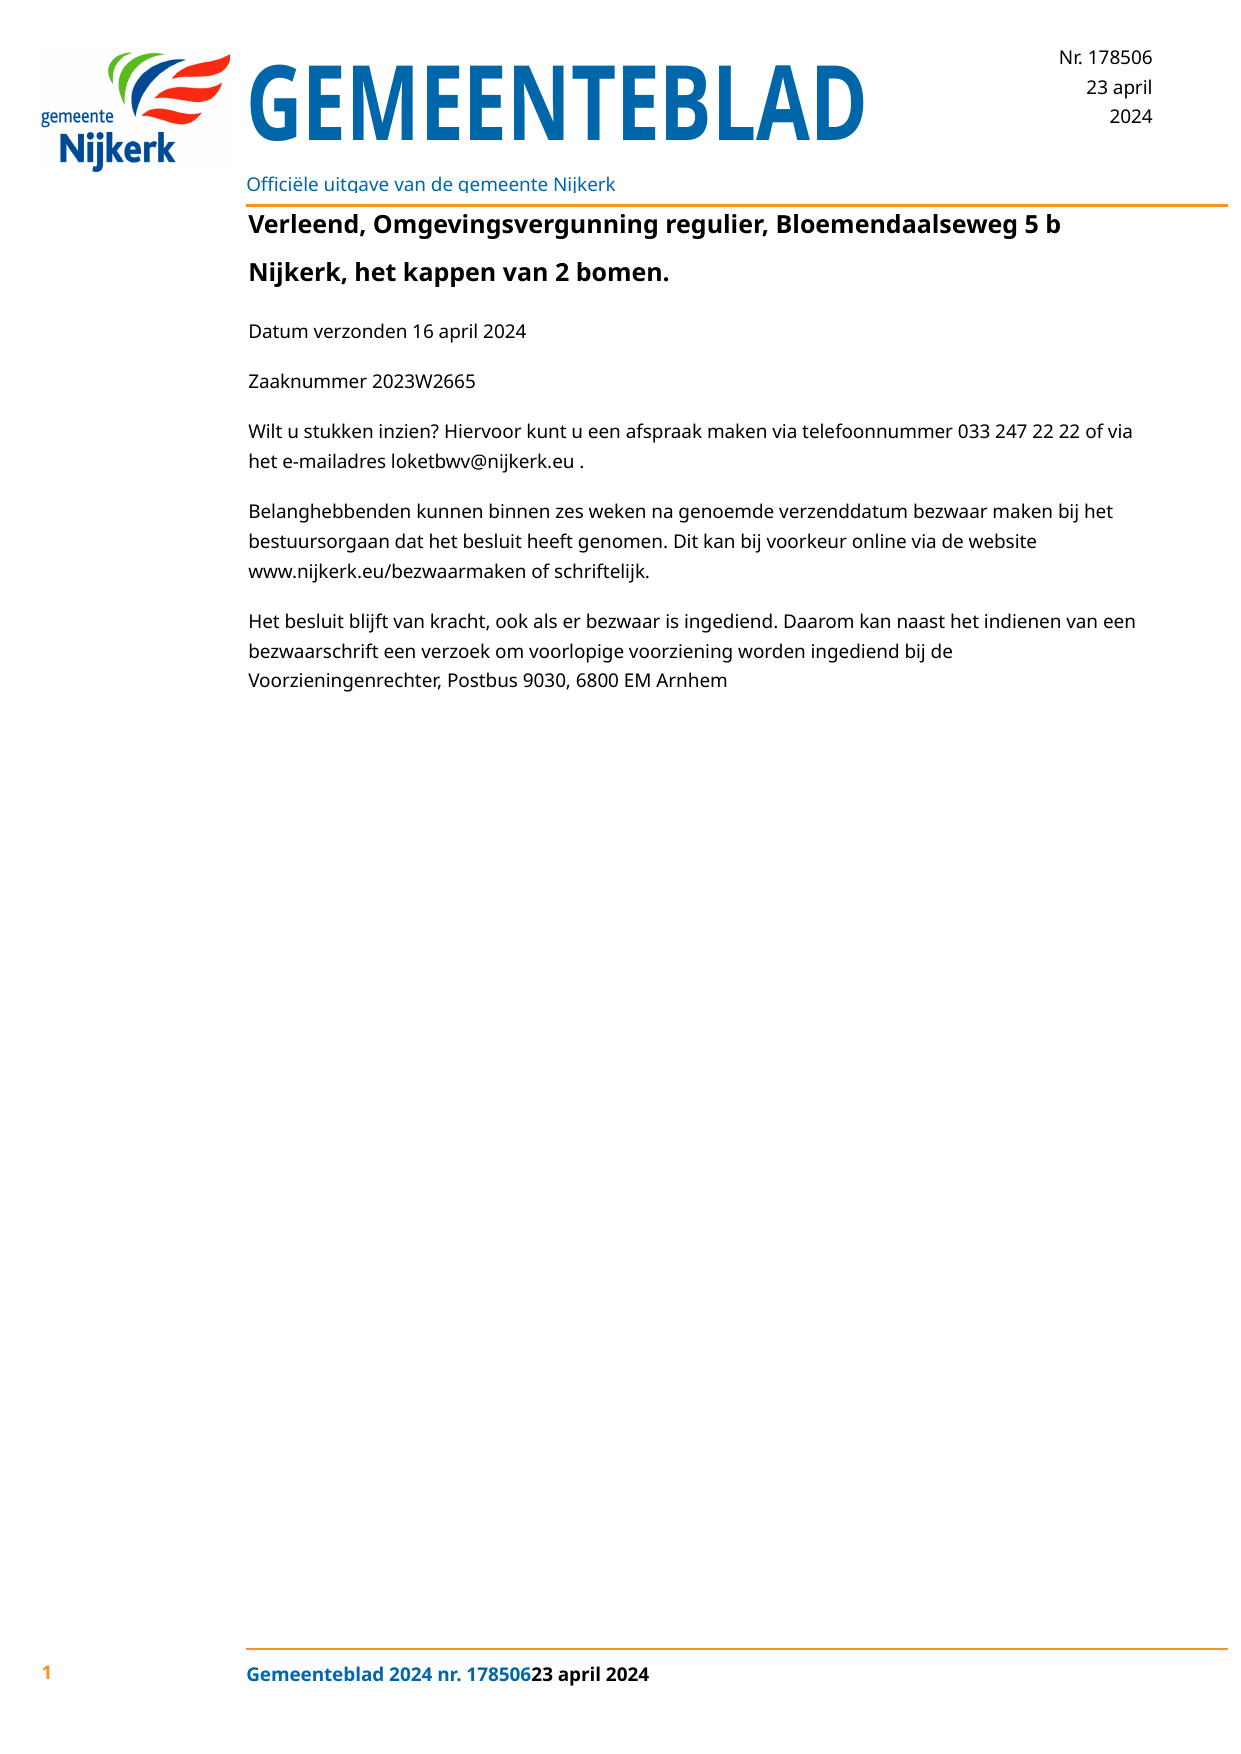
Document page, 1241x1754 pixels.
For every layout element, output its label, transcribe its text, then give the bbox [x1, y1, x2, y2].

text Belanghebbenden kunnen binnen zes weken na genoemde verzenddatum bezwaar maken bij het bestuursorgaan dat het besluit heeft genomen. Dit kan bij voorkeur online via de website www.nijkerk.eu/bezwaarmaken of schriftelijk. [248, 499, 1152, 584]
text Het besluit blijft van kracht, ook als er bezwaar is ingediend. Daarom kan naast het indienen van een bezwaarschrift een verzoek om voorlopige voorziening worden ingediend bij de Voorzieningenrechter, Postbus 9030, 6800 EM Arnhem [248, 608, 1152, 693]
text Zaaknummer 2023W2665 [248, 368, 1152, 394]
text Wilt u stukken inzien? Hiervoor kunt u een afspraak maken via telefoonnummer 033 247 22 22 of via het e-mailadres loketbwv@nijkerk.eu . [248, 419, 1152, 474]
picture [41, 47, 231, 172]
text Verleend, Omgevingsvergunning regulier, Bloemendaalseweg 5 b Nijkerk, het kappen van 2 bomen. [248, 207, 1152, 288]
text Datum verzonden 16 april 2024 [248, 318, 1152, 344]
